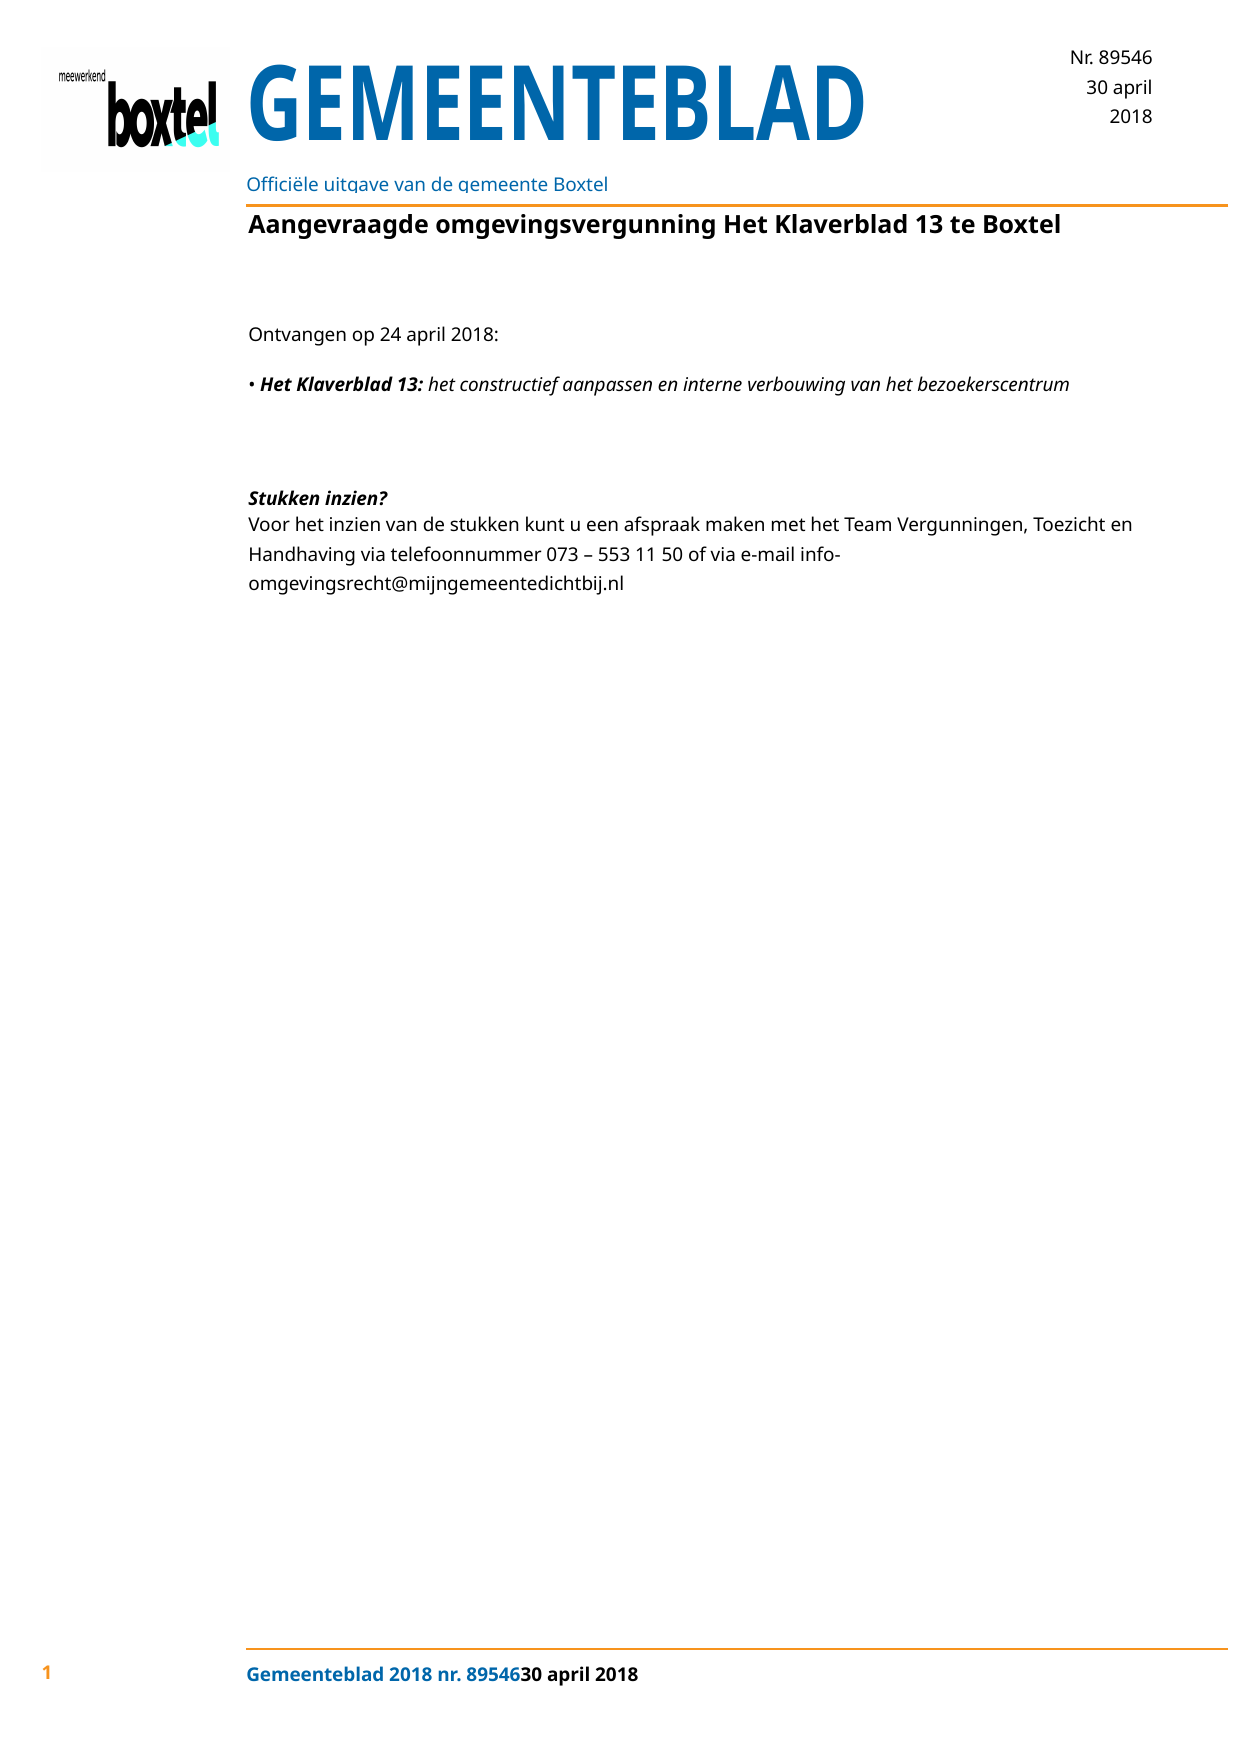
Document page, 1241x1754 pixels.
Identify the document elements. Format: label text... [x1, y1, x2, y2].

text • Het Klaverblad 13: het constructief aanpassen en interne verbouwing van het bezoekerscentrum [248, 371, 1152, 397]
picture [41, 47, 231, 172]
text Stukken inzien? [248, 486, 1152, 511]
text Ontvangen op 24 april 2018: [248, 321, 1152, 346]
text Aangevraagde omgevingsvergunning Het Klaverblad 13 te Boxtel [248, 207, 1152, 241]
text Voor het inzien van de stukken kunt u een afspraak maken met het Team Vergunningen, Toezicht en Handhaving via telefoonnummer 073 – 553 11 50 of via e-mail info-omgevingsrecht@mijngemeentedichtbij.nl [248, 511, 1152, 596]
